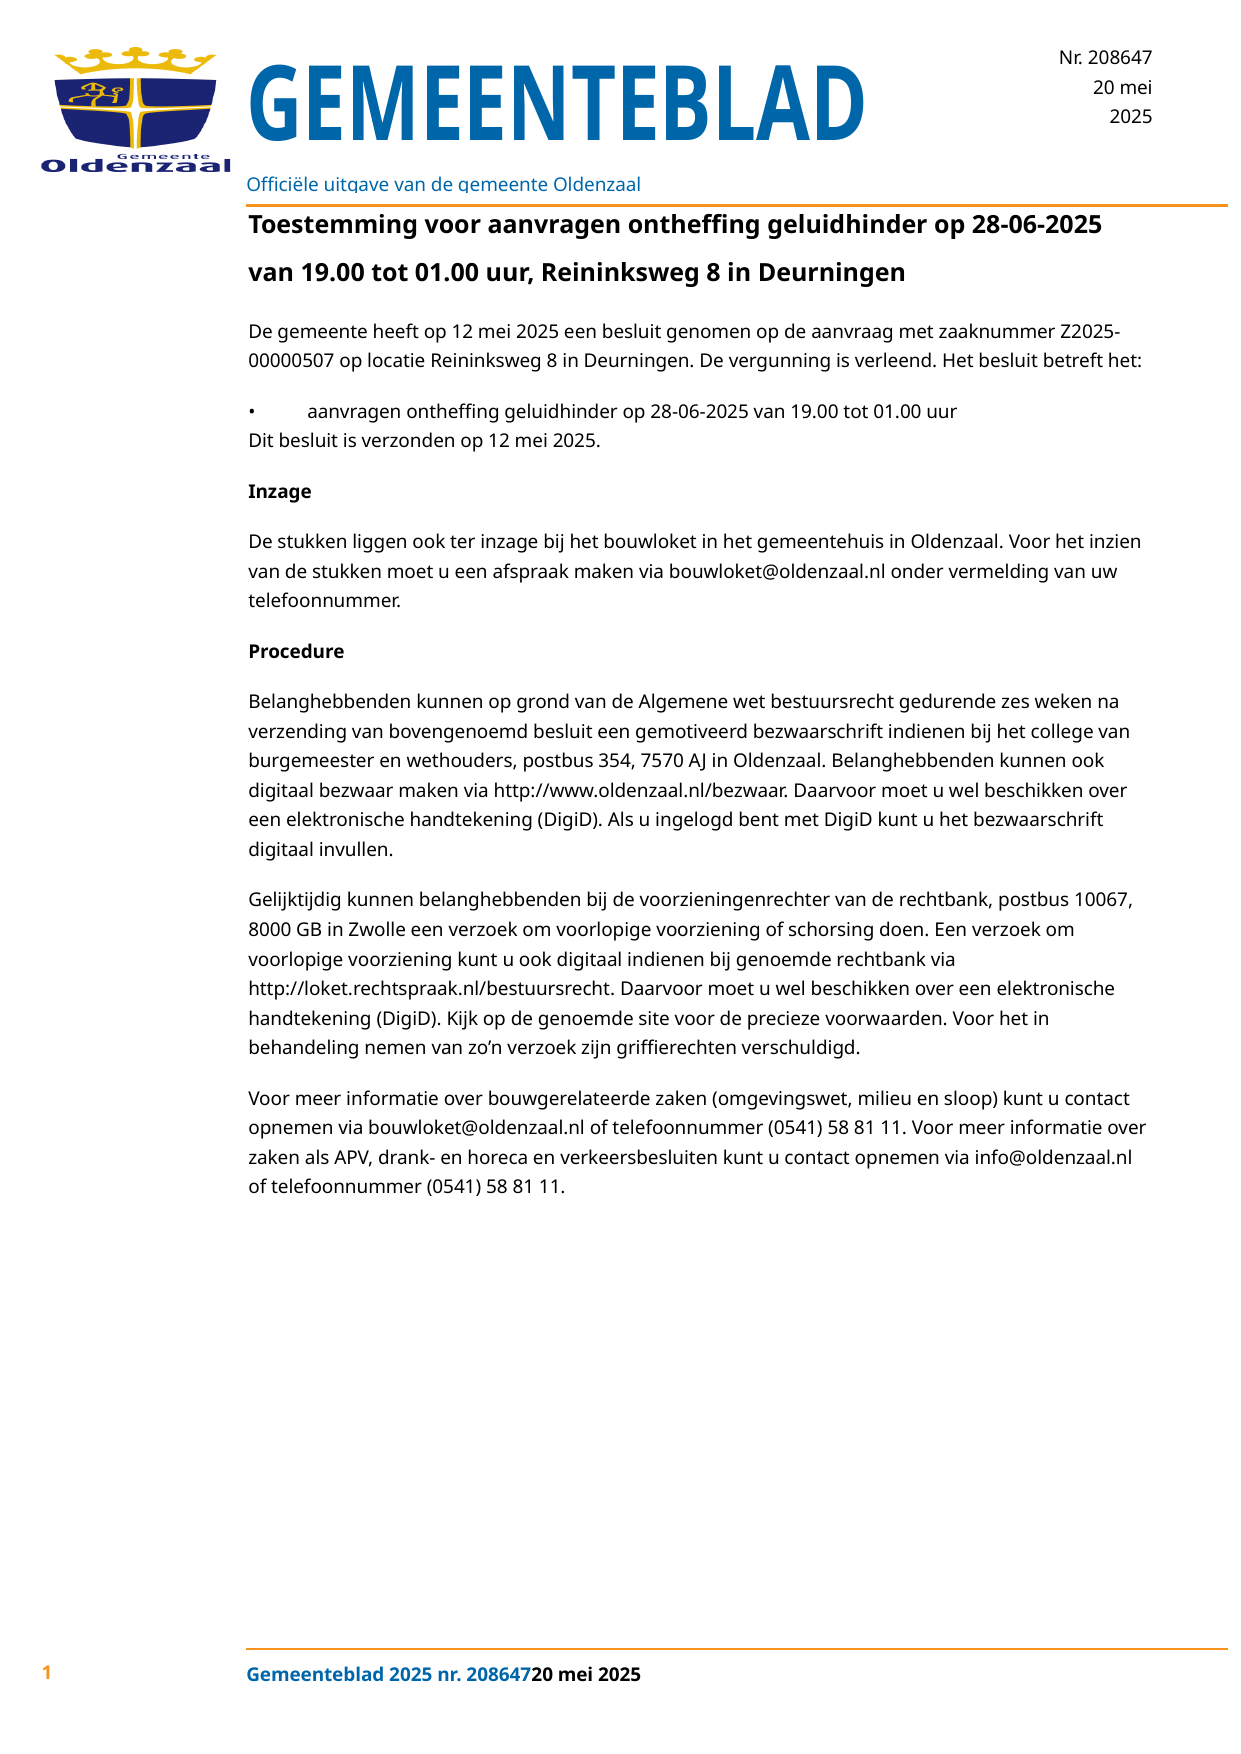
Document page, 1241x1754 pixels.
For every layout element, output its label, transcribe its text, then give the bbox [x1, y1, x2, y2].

picture [41, 47, 231, 172]
text De stukken liggen ook ter inzage bij het bouwloket in het gemeentehuis in Oldenzaal. Voor het inzien van de stukken moet u een afspraak maken via bouwloket@oldenzaal.nl onder vermelding van uw telefoonnummer. [248, 528, 1152, 613]
text Voor meer informatie over bouwgerelateerde zaken (omgevingswet, milieu en sloop) kunt u contact opnemen via bouwloket@oldenzaal.nl of telefoonnummer (0541) 58 81 11. Voor meer informatie over zaken als APV, drank- en horeca en verkeersbesluiten kunt u contact opnemen via info@oldenzaal.nl of telefoonnummer (0541) 58 81 11. [248, 1085, 1152, 1199]
list aanvragen ontheffing geluidhinder op 28-06-2025 van 19.00 tot 01.00 uur [248, 398, 1152, 424]
text Inzage [248, 478, 1152, 504]
text Belanghebbenden kunnen op grond van de Algemene wet bestuursrecht gedurende zes weken na verzending van bovengenoemd besluit een gemotiveerd bezwaarschrift indienen bij het college van burgemeester en wethouders, postbus 354, 7570 AJ in Oldenzaal. Belanghebbenden kunnen ook digitaal bezwaar maken via http://www.oldenzaal.nl/bezwaar. Daarvoor moet u wel beschikken over een elektronische handtekening (DigiD). Als u ingelogd bent met DigiD kunt u het bezwaarschrift digitaal invullen. [248, 688, 1152, 862]
text Procedure [248, 638, 1152, 664]
text De gemeente heeft op 12 mei 2025 een besluit genomen op de aanvraag met zaaknummer Z2025-00000507 op locatie Reininksweg 8 in Deurningen. De vergunning is verleend. Het besluit betreft het: [248, 318, 1152, 373]
text Toestemming voor aanvragen ontheffing geluidhinder op 28-06-2025 van 19.00 tot 01.00 uur, Reininksweg 8 in Deurningen [248, 207, 1152, 288]
text Gelijktijdig kunnen belanghebbenden bij de voorzieningenrechter van de rechtbank, postbus 10067, 8000 GB in Zwolle een verzoek om voorlopige voorziening of schorsing doen. Een verzoek om voorlopige voorziening kunt u ook digitaal indienen bij genoemde rechtbank via http://loket.rechtspraak.nl/bestuursrecht. Daarvoor moet u wel beschikken over een elektronische handtekening (DigiD). Kijk op de genoemde site voor de precieze voorwaarden. Voor het in behandeling nemen van zo’n verzoek zijn griffierechten verschuldigd. [248, 887, 1152, 1060]
text Dit besluit is verzonden op 12 mei 2025. [248, 427, 1152, 453]
